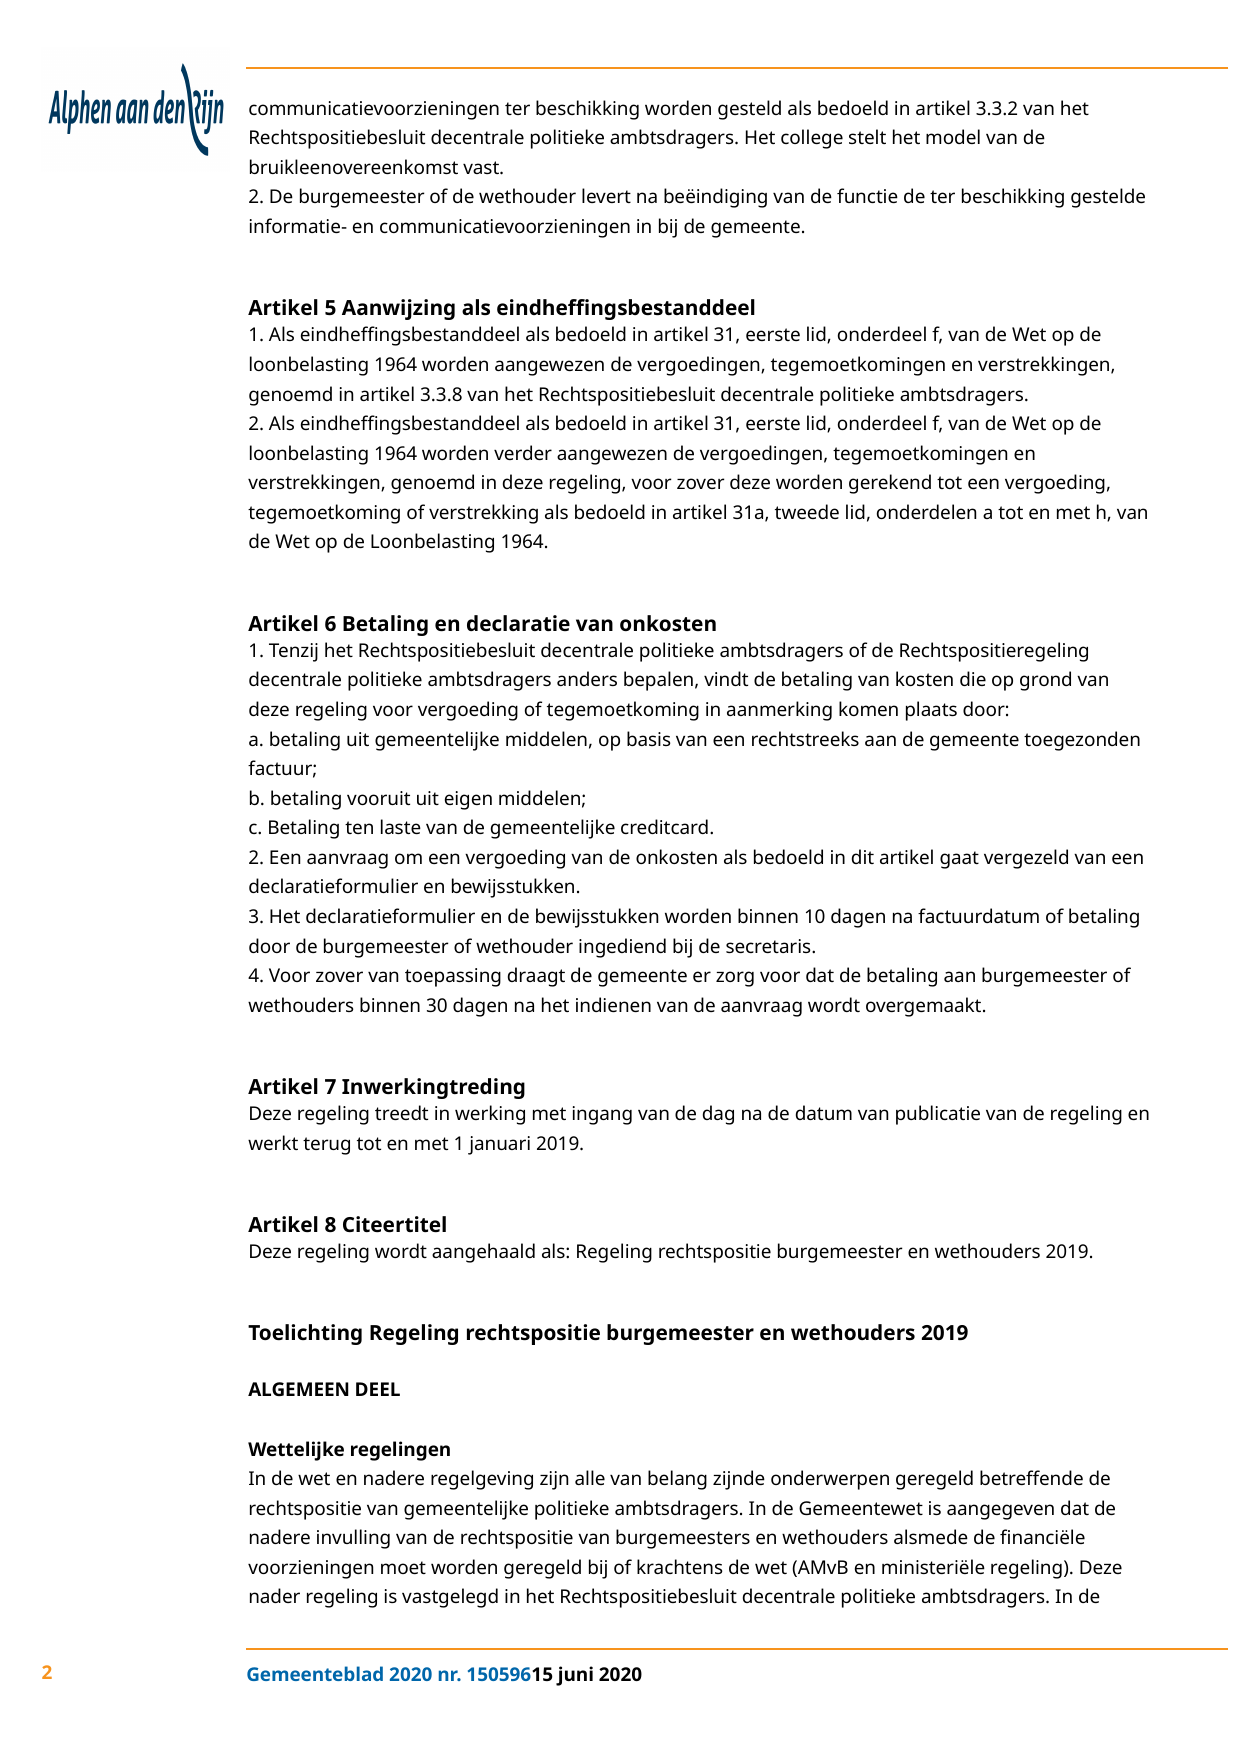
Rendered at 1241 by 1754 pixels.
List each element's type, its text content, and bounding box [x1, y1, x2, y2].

text Artikel 5 Aanwijzing als eindheffingsbestanddeel [248, 293, 1152, 322]
text 2. Als eindheffingsbestanddeel als bedoeld in artikel 31, eerste lid, onderdeel f, van de Wet op de loonbelasting 1964 worden verder aangewezen de vergoedingen, tegemoetkomingen en verstrekkingen, genoemd in deze regeling, voor zover deze worden gerekend tot een vergoeding, tegemoetkoming of verstrekking als bedoeld in artikel 31a, tweede lid, onderdelen a tot en met h, van de Wet op de Loonbelasting 1964. [248, 410, 1152, 554]
text communicatievoorzieningen ter beschikking worden gesteld als bedoeld in artikel 3.3.2 van het Rechtspositiebesluit decentrale politieke ambtsdragers. Het college stelt het model van de bruikleenovereenkomst vast. [248, 95, 1152, 180]
text Deze regeling wordt aangehaald als: Regeling rechtspositie burgemeester en wethouders 2019. [248, 1238, 1152, 1264]
text Deze regeling treedt in werking met ingang van de dag na de datum van publicatie van de regeling en werkt terug tot en met 1 januari 2019. [248, 1101, 1152, 1156]
text 3. Het declaratieformulier en de bewijsstukken worden binnen 10 dagen na factuurdatum of betaling door de burgemeester of wethouder ingediend bij de secretaris. [248, 903, 1152, 959]
text Toelichting Regeling rechtspositie burgemeester en wethouders 2019 [248, 1318, 1152, 1347]
picture [41, 47, 231, 172]
text c. Betaling ten laste van de gemeentelijke creditcard. [248, 814, 1152, 840]
text Artikel 7 Inwerkingtreding [248, 1072, 1152, 1101]
text 4. Voor zover van toepassing draagt de gemeente er zorg voor dat de betaling aan burgemeester of wethouders binnen 30 dagen na het indienen van de aanvraag wordt overgemaakt. [248, 962, 1152, 1018]
text 1. Tenzij het Rechtspositiebesluit decentrale politieke ambtsdragers of de Rechtspositieregeling decentrale politieke ambtsdragers anders bepalen, vindt de betaling van kosten die op grond van deze regeling voor vergoeding of tegemoetkoming in aanmerking komen plaats door: [248, 637, 1152, 722]
text a. betaling uit gemeentelijke middelen, op basis van een rechtstreeks aan de gemeente toegezonden factuur; [248, 726, 1152, 781]
text b. betaling vooruit uit eigen middelen; [248, 785, 1152, 811]
text 2. Een aanvraag om een vergoeding van de onkosten als bedoeld in dit artikel gaat vergezeld van een declaratieformulier en bewijsstukken. [248, 844, 1152, 899]
text ALGEMEEN DEEL [248, 1377, 1152, 1402]
text Wettelijke regelingen [248, 1436, 1152, 1461]
text Artikel 8 Citeertitel [248, 1210, 1152, 1238]
text Artikel 6 Betaling en declaratie van onkosten [248, 609, 1152, 637]
text In de wet en nadere regelgeving zijn alle van belang zijnde onderwerpen geregeld betreffende de rechtspositie van gemeentelijke politieke ambtsdragers. In de Gemeentewet is aangegeven dat de nadere invulling van de rechtspositie van burgemeesters en wethouders alsmede de financiële voorzieningen moet worden geregeld bij of krachtens de wet (AMvB en ministeriële regeling). Deze nader regeling is vastgelegd in het Rechtspositiebesluit decentrale politieke ambtsdragers. In de [248, 1465, 1152, 1609]
text 2. De burgemeester of de wethouder levert na beëindiging van de functie de ter beschikking gestelde informatie- en communicatievoorzieningen in bij de gemeente. [248, 183, 1152, 239]
text 1. Als eindheffingsbestanddeel als bedoeld in artikel 31, eerste lid, onderdeel f, van de Wet op de loonbelasting 1964 worden aangewezen de vergoedingen, tegemoetkomingen en verstrekkingen, genoemd in artikel 3.3.8 van het Rechtspositiebesluit decentrale politieke ambtsdragers. [248, 322, 1152, 406]
